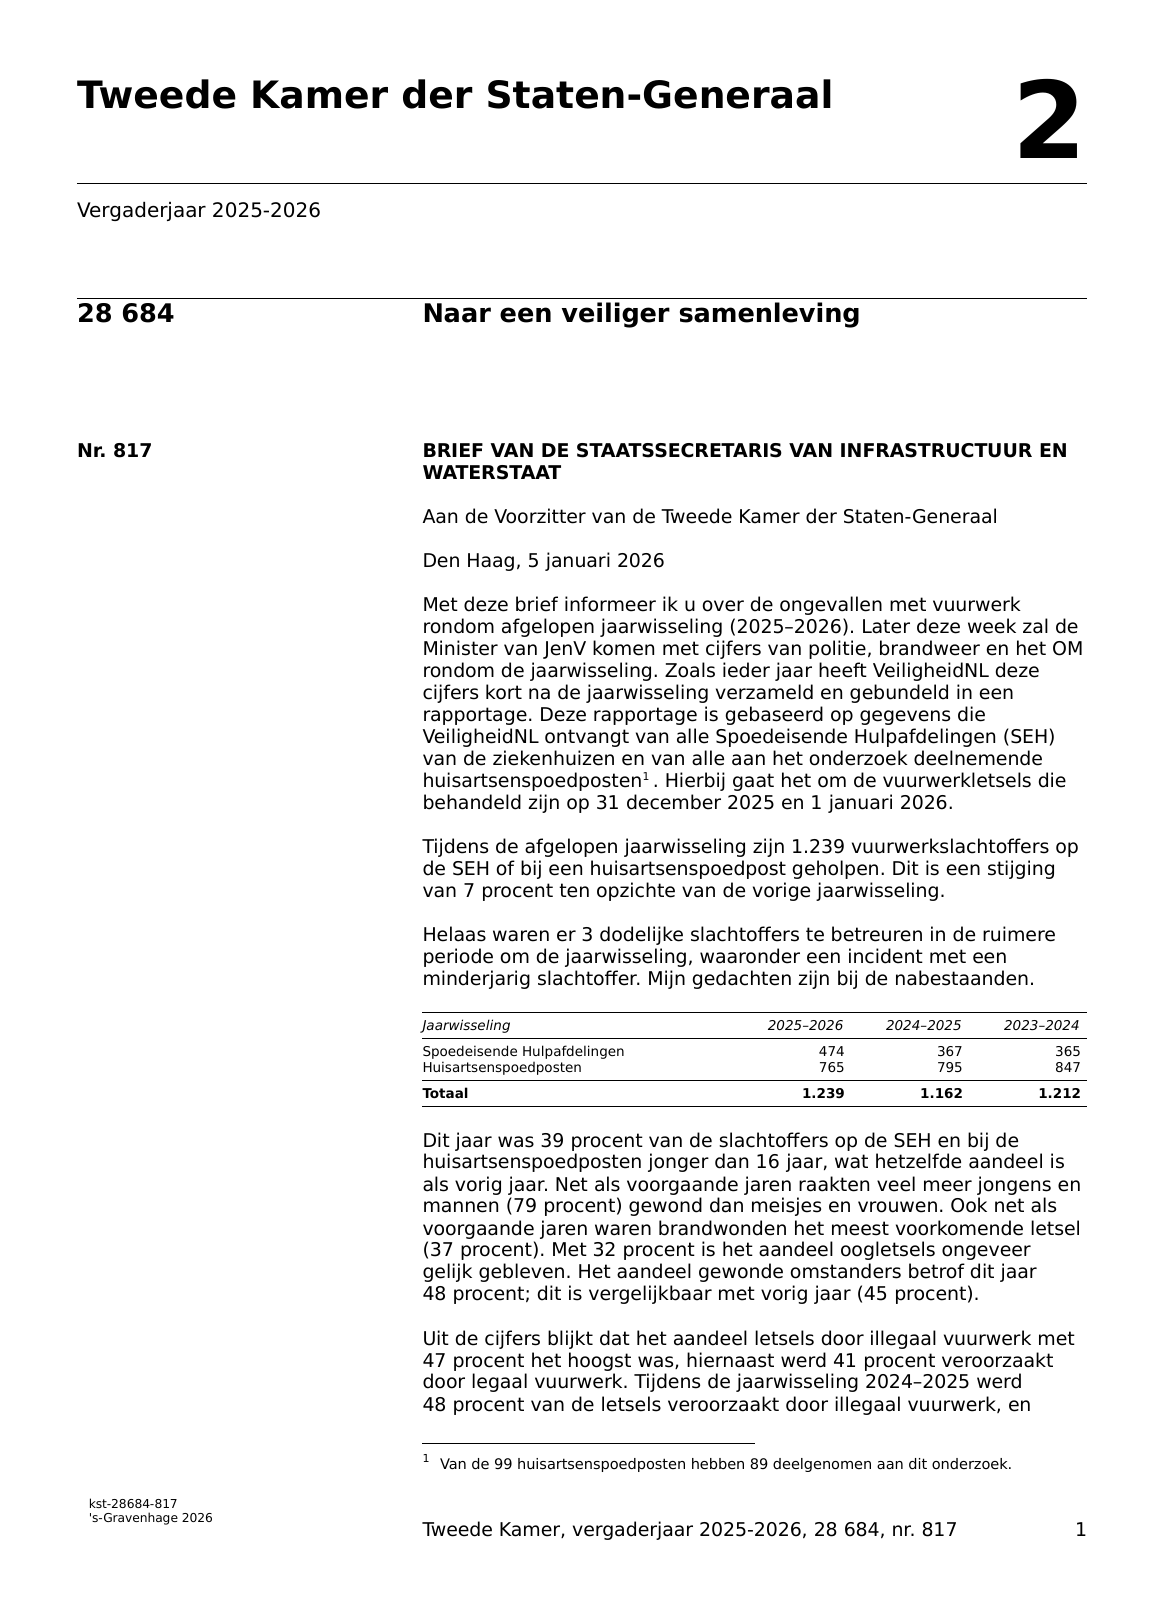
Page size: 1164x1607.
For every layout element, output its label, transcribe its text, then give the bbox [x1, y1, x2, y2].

table_header 2025–2026 [732, 1013, 850, 1038]
table_cell Huisartsenspoedposten [422, 1060, 732, 1080]
table_cell Vergaderjaar 2025-2026 [77, 184, 1087, 298]
table_header 2 [886, 59, 1087, 183]
text 's-Gravenhage 2026 [88, 1511, 323, 1525]
table_header Jaarwisseling [422, 1013, 732, 1038]
table_header 2024–2025 [850, 1013, 968, 1038]
table_cell Totaal [422, 1081, 732, 1106]
table_cell 847 [969, 1060, 1087, 1080]
table_cell 1.212 [969, 1081, 1087, 1106]
table_cell Spoedeisende Hulpafdelingen [422, 1039, 732, 1060]
text Van de 99 huisartsenspoedposten hebben 89 deelgenomen aan dit onderzoek. [422, 1452, 1087, 1474]
text Uit de cijfers blijkt dat het aandeel letsels door illegaal vuurwerk met 47 procent het hoogst was, hiernaast werd 41 procent veroorzaakt door legaal vuurwerk. Tijdens de jaarwisseling 2024–2025 werd 48 procent van de letsels veroorzaakt door illegaal vuurwerk, en [422, 1327, 1087, 1415]
text Tijdens de afgelopen jaarwisseling zijn 1.239 vuurwerkslachtoffers op de SEH of bij een huisartsenspoedpost geholpen. Dit is een stijging van 7 procent ten opzichte van de vorige jaarwisseling. [422, 836, 1087, 902]
text Den Haag, 5 januari 2026 [422, 550, 1087, 572]
table_header 2023–2024 [969, 1013, 1087, 1038]
text Helaas waren er 3 dodelijke slachtoffers te betreuren in de ruimere periode om de jaarwisseling, waaronder een incident met een minderjarig slachtoffer. Mijn gedachten zijn bij de nabestaanden. [422, 924, 1087, 990]
table_cell 1.239 [732, 1081, 850, 1106]
table_cell 1.162 [850, 1081, 968, 1106]
table_cell 365 [969, 1039, 1087, 1060]
table_cell 765 [732, 1060, 850, 1080]
text kst-28684-817 [88, 1497, 323, 1511]
subtitle 28 684 Naar een veiliger samenleving [77, 299, 1087, 329]
table_cell 795 [850, 1060, 968, 1080]
table_cell 474 [732, 1039, 850, 1060]
table_header Tweede Kamer der Staten-Generaal [77, 59, 886, 183]
table_cell 367 [850, 1039, 968, 1060]
text Aan de Voorzitter van de Tweede Kamer der Staten-Generaal [422, 506, 1087, 528]
text Dit jaar was 39 procent van de slachtoffers op de SEH en bij de huisartsenspoedposten jonger dan 16 jaar, wat hetzelfde aandeel is als vorig jaar. Net als voorgaande jaren raakten veel meer jongens en mannen (79 procent) gewond dan meisjes en vrouwen. Ook net als voorgaande jaren waren brandwonden het meest voorkomende letsel (37 procent). Met 32 procent is het aandeel oogletsels ongeveer gelijk gebleven. Het aandeel gewonde omstanders betrof dit jaar 48 procent; dit is vergelijkbaar met vorig jaar (45 procent). [422, 1129, 1087, 1305]
text Met deze brief informeer ik u over de ongevallen met vuurwerk rondom afgelopen jaarwisseling (2025–2026). Later deze week zal de Minister van JenV komen met cijfers van politie, brandweer en het OM rondom de jaarwisseling. Zoals ieder jaar heeft VeiligheidNL deze cijfers kort na de jaarwisseling verzameld en gebundeld in een rapportage. Deze rapportage is gebaseerd op gegevens die VeiligheidNL ontvangt van alle Spoedeisende Hulpafdelingen (SEH) van de ziekenhuizen en van alle aan het onderzoek deelnemende huisartsenspoedposten. Hierbij gaat het om de vuurwerkletsels die behandeld zijn op 31 december 2025 en 1 januari 2026. [422, 594, 1087, 814]
subtitle Nr. 817 BRIEF VAN DE STAATSSECRETARIS VAN INFRASTRUCTUUR EN WATERSTAAT [77, 440, 1087, 484]
